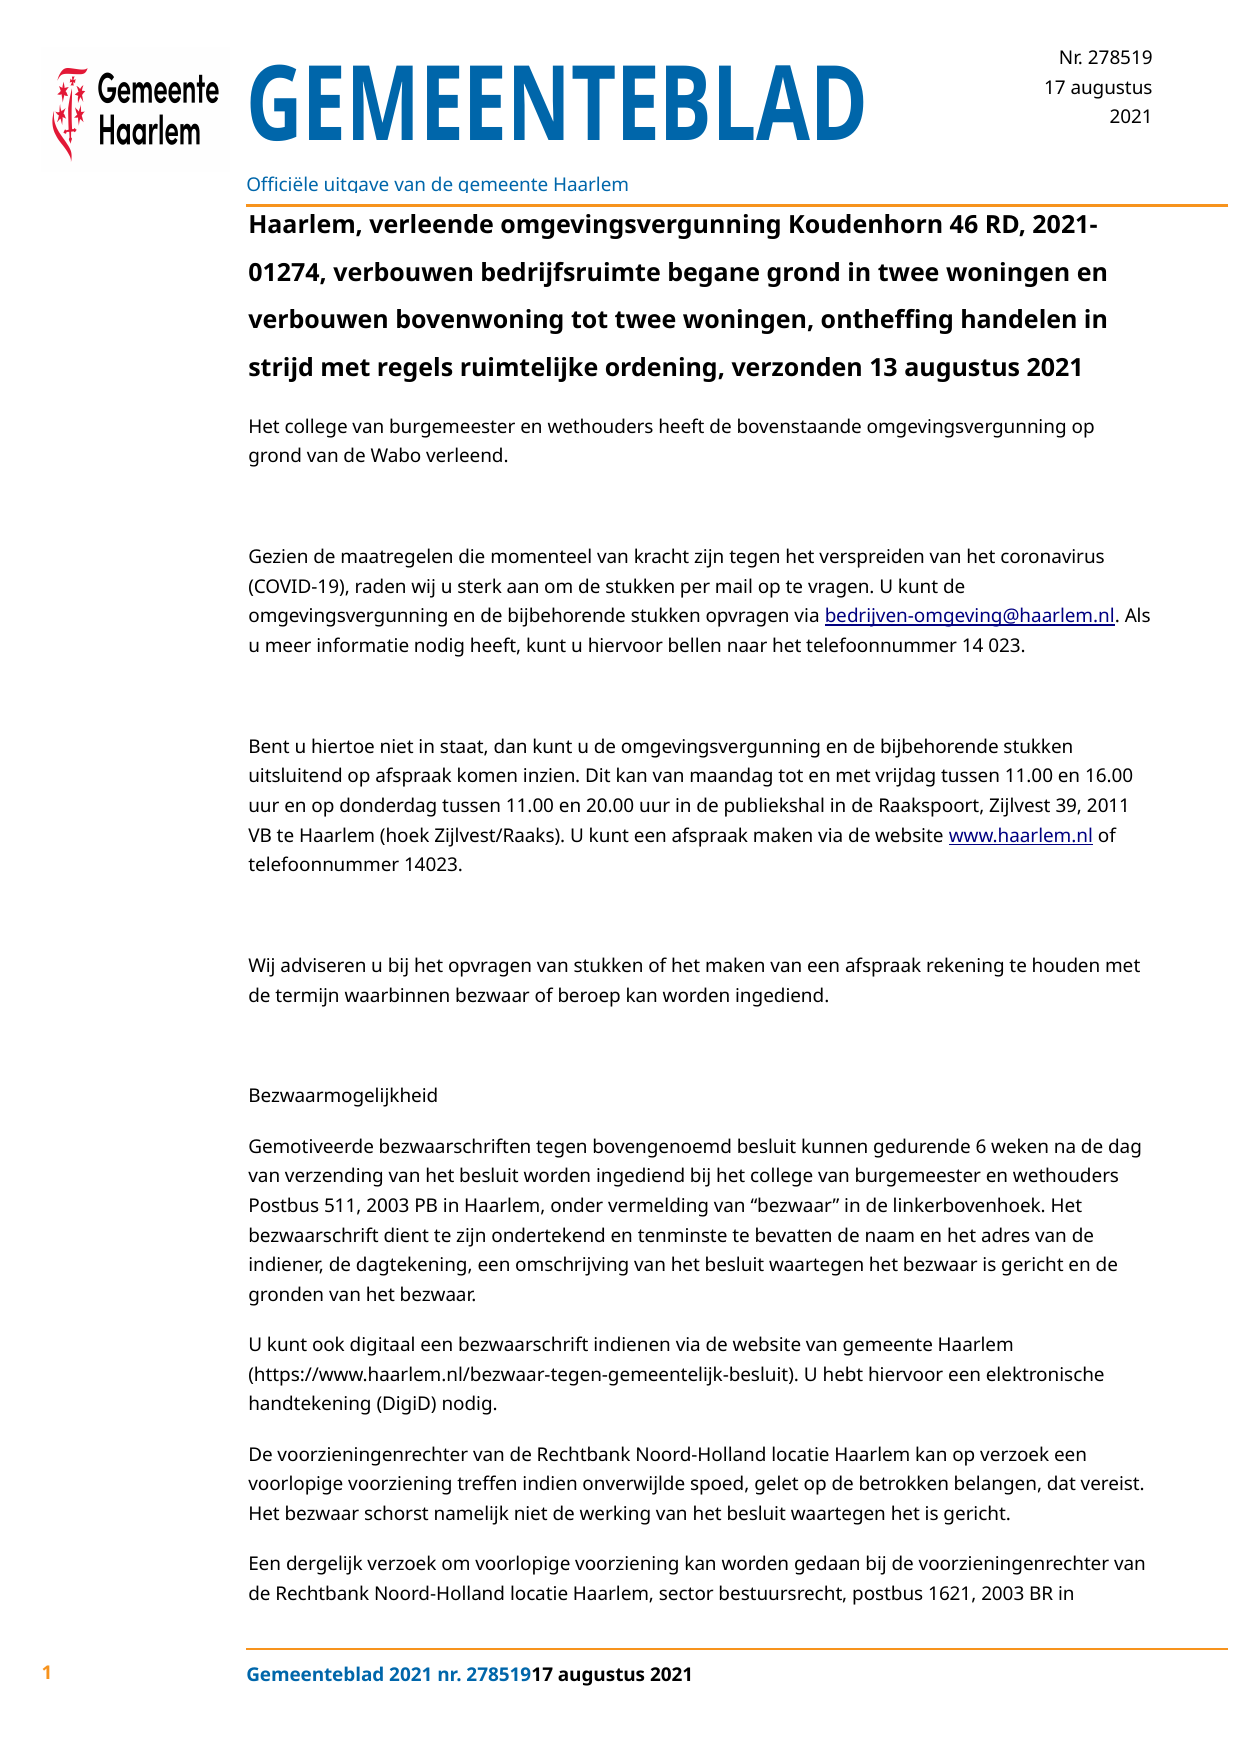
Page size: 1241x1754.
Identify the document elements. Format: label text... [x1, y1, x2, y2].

text Bent u hiertoe niet in staat, dan kunt u de omgevingsvergunning en de bijbehorende stukken uitsluitend op afspraak komen inzien. Dit kan van maandag tot en met vrijdag tussen 11.00 en 16.00 uur en op donderdag tussen 11.00 en 20.00 uur in de publiekshal in de Raakspoort, Zijlvest 39, 2011 VB te Haarlem (hoek Zijlvest/Raaks). U kunt een afspraak maken via de website www.haarlem.nl of telefoonnummer 14023. [248, 733, 1152, 877]
text U kunt ook digitaal een bezwaarschrift indienen via de website van gemeente Haarlem (https://www.haarlem.nl/bezwaar-tegen-gemeentelijk-besluit). U hebt hiervoor een elektronische handtekening (DigiD) nodig. [248, 1331, 1152, 1416]
picture [41, 47, 231, 172]
text Een dergelijk verzoek om voorlopige voorziening kan worden gedaan bij de voorzieningenrechter van de Rechtbank Noord-Holland locatie Haarlem, sector bestuursrecht, postbus 1621, 2003 BR in [248, 1551, 1152, 1606]
text Gemotiveerde bezwaarschriften tegen bovengenoemd besluit kunnen gedurende 6 weken na de dag van verzending van het besluit worden ingediend bij het college van burgemeester en wethouders Postbus 511, 2003 PB in Haarlem, onder vermelding van “bezwaar” in de linkerbovenhoek. Het bezwaarschrift dient te zijn ondertekend en tenminste te bevatten de naam en het adres van de indiener, de dagtekening, een omschrijving van het besluit waartegen het bezwaar is gericht en de gronden van het bezwaar. [248, 1133, 1152, 1307]
text Bezwaarmogelijkheid [248, 1083, 1152, 1108]
text De voorzieningenrechter van de Rechtbank Noord-Holland locatie Haarlem kan op verzoek een voorlopige voorziening treffen indien onverwijlde spoed, gelet op de betrokken belangen, dat vereist. Het bezwaar schorst namelijk niet de werking van het besluit waartegen het is gericht. [248, 1441, 1152, 1526]
text Haarlem, verleende omgevingsvergunning Koudenhorn 46 RD, 2021-01274, verbouwen bedrijfsruimte begane grond in twee woningen en verbouwen bovenwoning tot twee woningen, ontheffing handelen in strijd met regels ruimtelijke ordening, verzonden 13 augustus 2021 [248, 207, 1152, 384]
text Wij adviseren u bij het opvragen van stukken of het maken van een afspraak rekening te houden met de termijn waarbinnen bezwaar of beroep kan worden ingediend. [248, 952, 1152, 1008]
text Het college van burgemeester en wethouders heeft de bovenstaande omgevingsvergunning op grond van de Wabo verleend. [248, 413, 1152, 468]
text Gezien de maatregelen die momenteel van kracht zijn tegen het verspreiden van het coronavirus (COVID-19), raden wij u sterk aan om de stukken per mail op te vragen. U kunt de omgevingsvergunning en de bijbehorende stukken opvragen via bedrijven-omgeving@haarlem.nl. Als u meer informatie nodig heeft, kunt u hiervoor bellen naar het telefoonnummer 14 023. [248, 543, 1152, 658]
